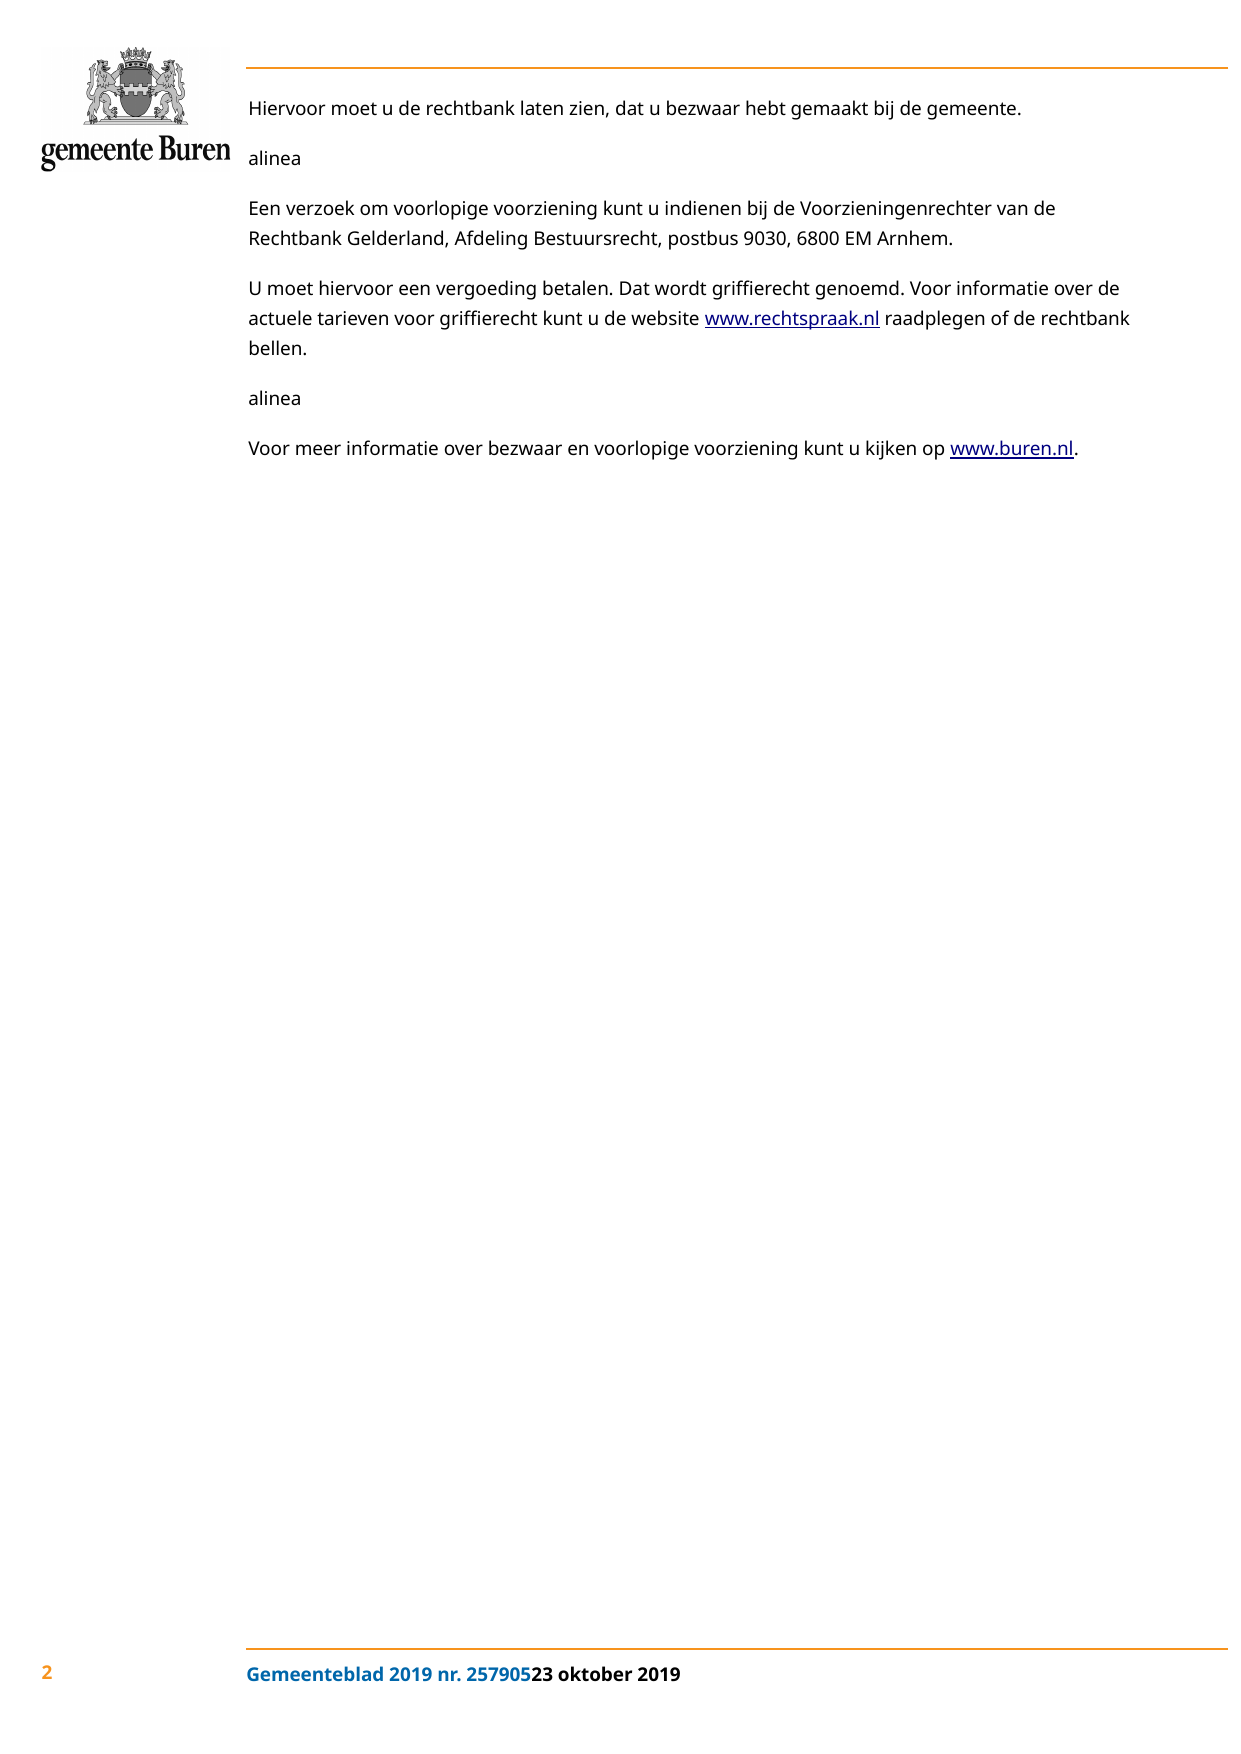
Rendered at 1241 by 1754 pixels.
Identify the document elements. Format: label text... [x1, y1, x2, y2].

text alinea­ [248, 145, 1152, 171]
text Hiervoor moet u de rechtbank laten zien, dat u bezwaar hebt gemaakt bij de gemeente. [248, 95, 1152, 121]
text Een verzoek om voorlopige voorziening kunt u indienen bij de Voorzieningenrechter van de Rechtbank Gelderland, Afdeling Bestuursrecht, postbus 9030, 6800 EM Arnhem. [248, 196, 1152, 251]
text Voor meer informatie over bezwaar en voorlopige voorziening kunt u kijken op www.buren.nl. [248, 436, 1152, 461]
text alinea­ [248, 385, 1152, 411]
text U moet hiervoor een vergoeding betalen. Dat wordt griffierecht genoemd. Voor informatie over de actuele tarieven voor griffierecht kunt u de website www.rechtspraak.nl raadplegen of de rechtbank bellen. [248, 276, 1152, 361]
picture [41, 47, 231, 172]
